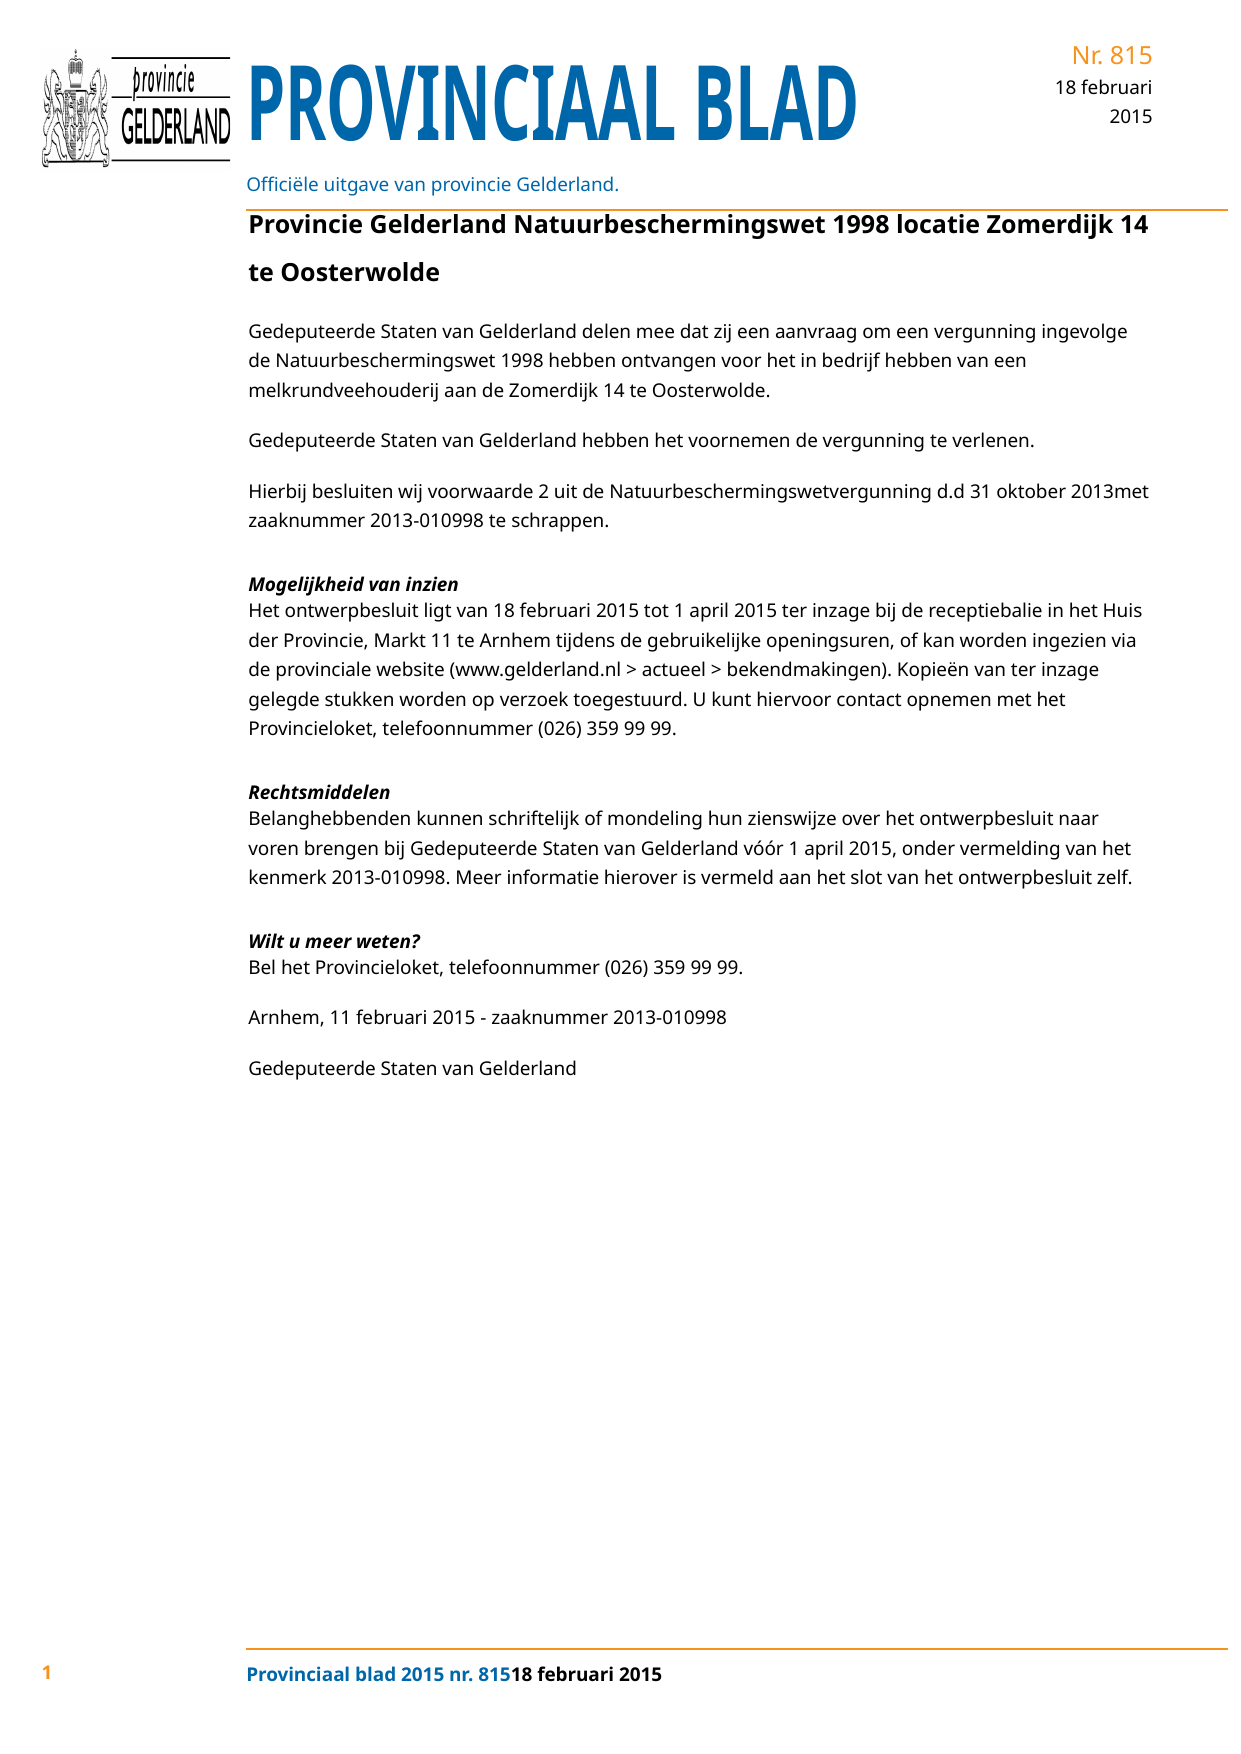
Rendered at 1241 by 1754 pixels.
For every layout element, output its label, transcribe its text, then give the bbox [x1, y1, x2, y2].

text Bel het Provincieloket, telefoonnummer (026) 359 99 99. [248, 954, 1152, 980]
text Provincie Gelderland Natuurbeschermingswet 1998 locatie Zomerdijk 14 te Oosterwolde [248, 211, 1152, 288]
text Mogelijkheid van inzien [248, 571, 1152, 597]
text Arnhem, 11 februari 2015 - zaaknummer 2013-010998 [248, 1004, 1152, 1030]
text Hierbij besluiten wij voorwaarde 2 uit de Natuurbeschermingswetvergunning d.d 31 oktober 2013met zaaknummer 2013-010998 te schrappen. [248, 478, 1152, 533]
text Gedeputeerde Staten van Gelderland delen mee dat zij een aanvraag om een vergunning ingevolge de Natuurbeschermingswet 1998 hebben ontvangen voor het in bedrijf hebben van een melkrundveehouderij aan de Zomerdijk 14 te Oosterwolde. [248, 318, 1152, 403]
picture [41, 47, 231, 172]
text Gedeputeerde Staten van Gelderland hebben het voornemen de vergunning te verlenen. [248, 427, 1152, 453]
text Wilt u meer weten? [248, 928, 1152, 954]
text Belanghebbenden kunnen schriftelijk of mondeling hun zienswijze over het ontwerpbesluit naar voren brengen bij Gedeputeerde Staten van Gelderland vóór 1 april 2015, onder vermelding van het kenmerk 2013-010998. Meer informatie hierover is vermeld aan het slot van het ontwerpbesluit zelf. [248, 805, 1152, 890]
text Rechtsmiddelen [248, 779, 1152, 805]
text Gedeputeerde Staten van Gelderland [248, 1055, 1152, 1081]
text Het ontwerpbesluit ligt van 18 februari 2015 tot 1 april 2015 ter inzage bij de receptiebalie in het Huis der Provincie, Markt 11 te Arnhem tijdens de gebruikelijke openingsuren, of kan worden ingezien via de provinciale website (www.gelderland.nl > actueel > bekendmakingen). Kopieën van ter inzage gelegde stukken worden op verzoek toegestuurd. U kunt hiervoor contact opnemen met het Provincieloket, telefoonnummer (026) 359 99 99. [248, 597, 1152, 741]
